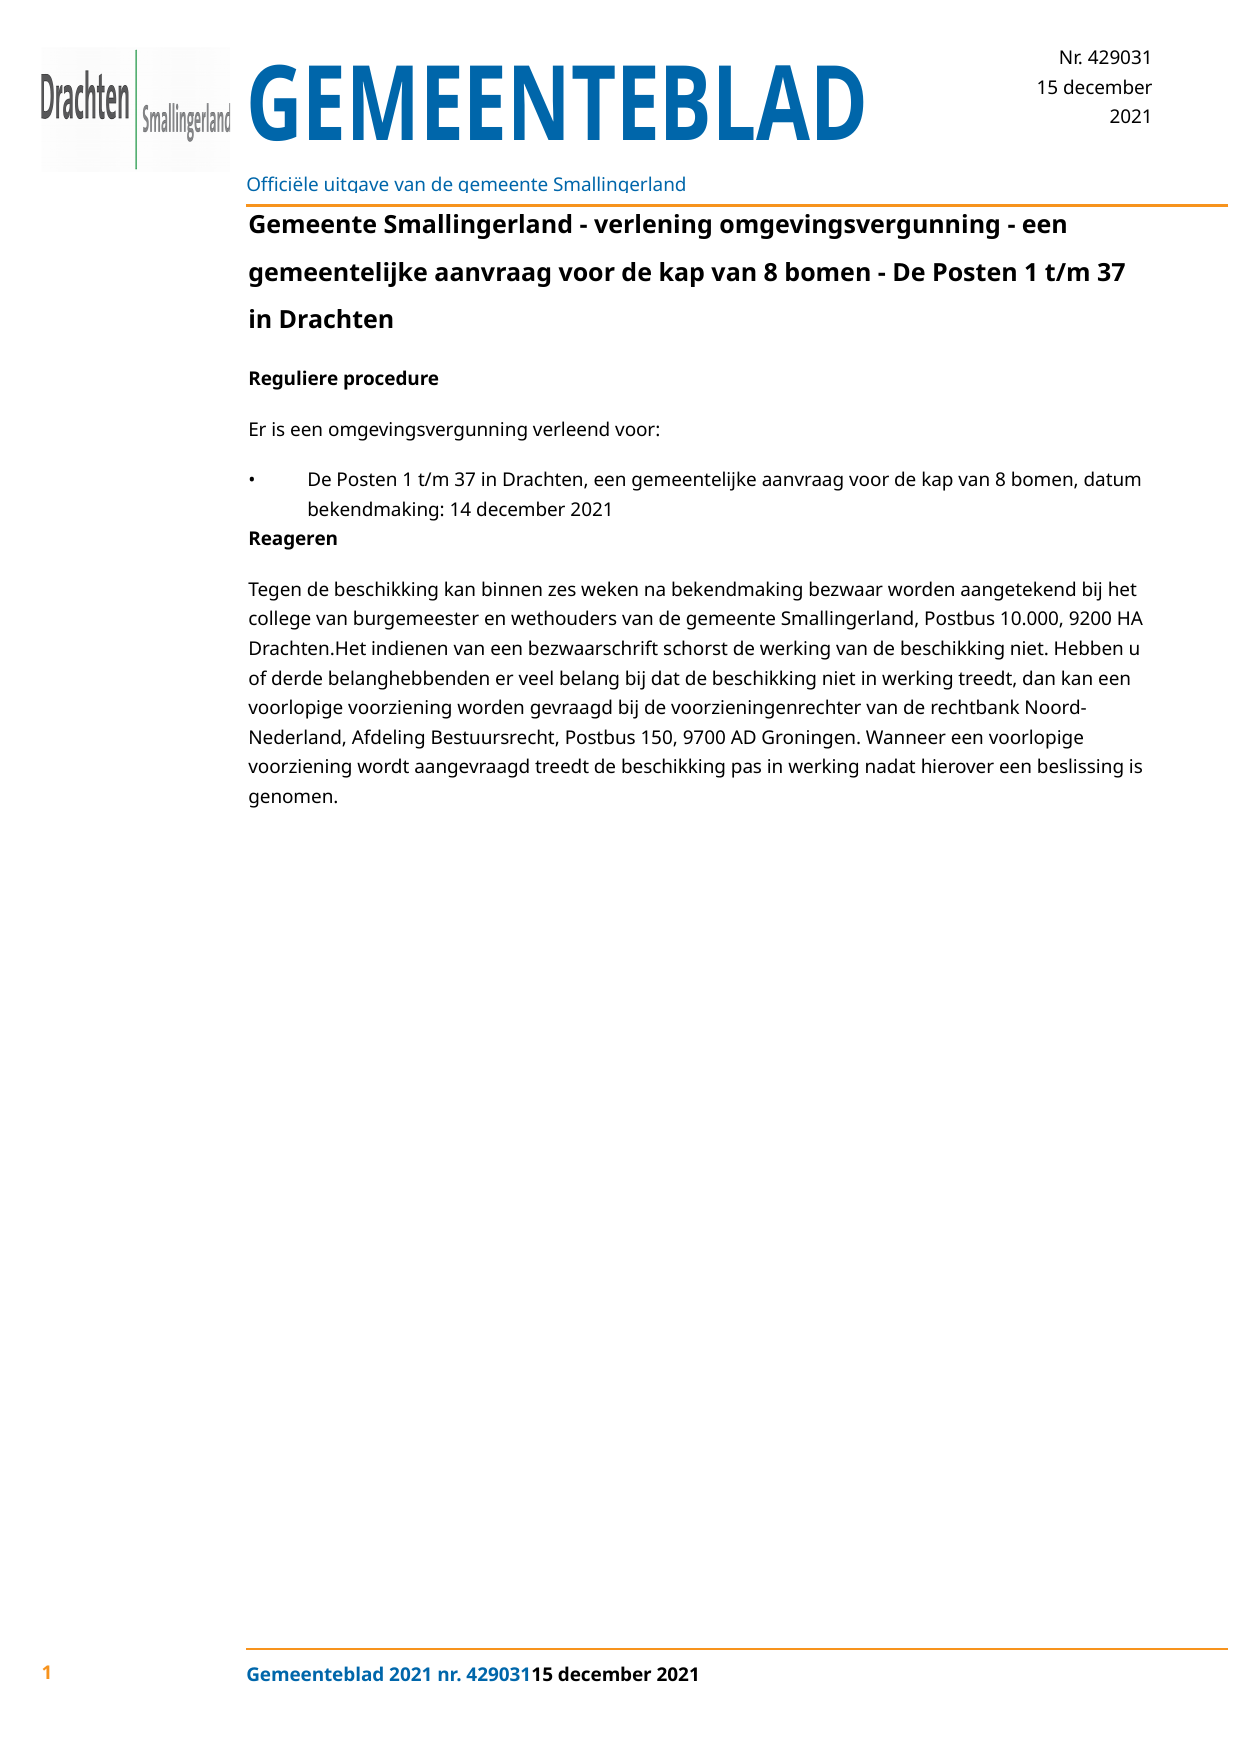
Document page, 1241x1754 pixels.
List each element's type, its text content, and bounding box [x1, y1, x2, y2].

text Reguliere procedure [248, 366, 1152, 391]
text Gemeente Smallingerland - verlening omgevingsvergunning - een gemeentelijke aanvraag voor de kap van 8 bomen - De Posten 1 t/m 37 in Drachten [248, 207, 1152, 336]
text Er is een omgevingsvergunning verleend voor: [248, 416, 1152, 442]
text Reageren [248, 526, 1152, 551]
text Tegen de beschikking kan binnen zes weken na bekendmaking bezwaar worden aangetekend bij het college van burgemeester en wethouders van de gemeente Smallingerland, Postbus 10.000, 9200 HA Drachten.Het indienen van een bezwaarschrift schorst de werking van de beschikking niet. Hebben u of derde belanghebbenden er veel belang bij dat de beschikking niet in werking treedt, dan kan een voorlopige voorziening worden gevraagd bij de voorzieningenrechter van de rechtbank Noord-Nederland, Afdeling Bestuursrecht, Postbus 150, 9700 AD Groningen. Wanneer een voorlopige voorziening wordt aangevraagd treedt de beschikking pas in werking nadat hierover een beslissing is genomen. [248, 576, 1152, 809]
picture [41, 47, 231, 172]
list De Posten 1 t/m 37 in Drachten, een gemeentelijke aanvraag voor de kap van 8 bomen, datum bekendmaking: 14 december 2021 [248, 466, 1152, 522]
